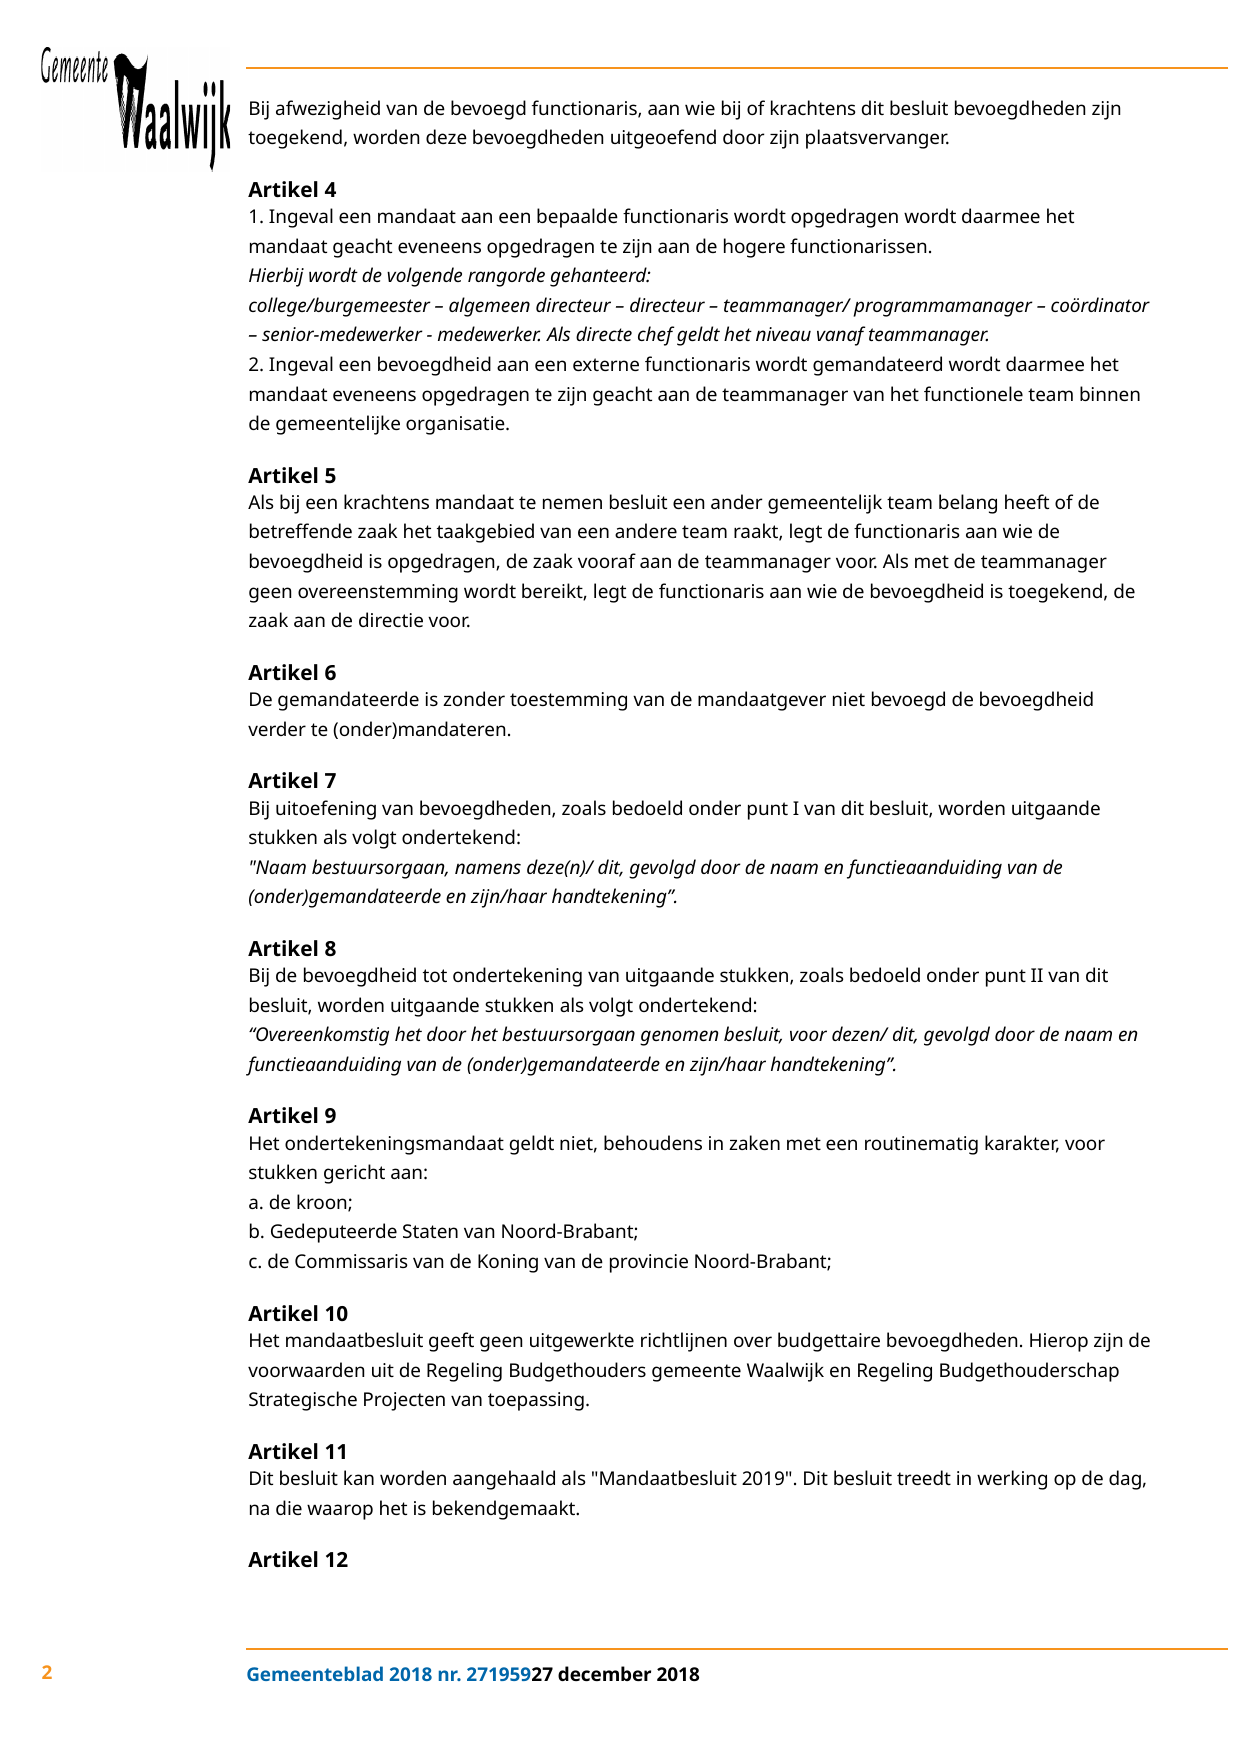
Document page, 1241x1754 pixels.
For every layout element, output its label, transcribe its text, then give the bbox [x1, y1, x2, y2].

text Artikel 4 [248, 175, 1152, 203]
text Artikel 12 [248, 1545, 1152, 1574]
text Het ondertekeningsmandaat geldt niet, behoudens in zaken met een routinematig karakter, voor stukken gericht aan: [248, 1130, 1152, 1185]
text Hierbij wordt de volgende rangorde gehanteerd: [248, 262, 1152, 288]
picture [41, 47, 231, 172]
text Artikel 9 [248, 1102, 1152, 1130]
text college/burgemeester – algemeen directeur – directeur – teammanager/ programmamanager – coördinator – senior-medewerker - medewerker. Als directe chef geldt het niveau vanaf teammanager. [248, 292, 1152, 347]
text 2. Ingeval een bevoegdheid aan een externe functionaris wordt gemandateerd wordt daarmee het mandaat eveneens opgedragen te zijn geacht aan de teammanager van het functionele team binnen de gemeentelijke organisatie. [248, 351, 1152, 436]
text Bij de bevoegdheid tot ondertekening van uitgaande stukken, zoals bedoeld onder punt II van dit besluit, worden uitgaande stukken ­als volgt onderte­kend: [248, 962, 1152, 1018]
text Artikel 8 [248, 934, 1152, 962]
text Artikel 10 [248, 1299, 1152, 1327]
text Artikel 5 [248, 461, 1152, 489]
text b. Gedeputeerde Staten van Noord-Brabant; [248, 1219, 1152, 1244]
text Als bij een krachtens mandaat te nemen besluit een ander gemeentelijk team belang heeft of de betreffende zaak het taakgebied van een andere team raakt, legt de functionaris aan wie de bevoegdheid is opgedragen, de zaak vooraf aan de teammanager voor. Als met de teammanager geen overeen­stemming wordt bereikt, legt de functionaris aan wie de bevoegdheid is toegekend, de zaak aan de directie voor. [248, 489, 1152, 633]
text 1. Ingeval een mandaat aan een bepaalde functionaris wordt opgedragen wordt daarmee het mandaat geacht eveneens opgedragen te zijn aan de hogere functionarissen. [248, 203, 1152, 258]
text c. de Commissaris van de Koning van de provincie Noord-Brabant; [248, 1248, 1152, 1274]
text Artikel 7 [248, 766, 1152, 795]
text Het mandaatbesluit geeft geen uitgewerkte richtlijnen over budgettaire bevoegdheden. Hierop zijn de voorwaarden uit de Regeling Budgethouders gemeente Waalwijk en Regeling Budgethouderschap Strategische Projecten van toepassing. [248, 1327, 1152, 1412]
text a. de kroon; [248, 1189, 1152, 1215]
text De gemandateerde is zonder toestemming van de mandaatgever niet bevoegd de bevoegdheid verder te (onder)mandateren. [248, 686, 1152, 742]
text Artikel 11 [248, 1437, 1152, 1465]
text Bij uitoefening van bevoegdheden, zoals bedoeld onder punt I van dit besluit, worden uitgaande stukken als volgt onderte­kend: [248, 795, 1152, 850]
text Bij afwezigheid van de bevoegd functionaris, aan wie bij of krachtens dit besluit bevoegd­heden zijn toegekend, worden deze bevoegdheden uitgeoefend door zijn plaatsvervanger. [248, 95, 1152, 150]
text Artikel 6 [248, 658, 1152, 686]
text “Overeenkomstig het door het bestuursorgaan genomen besluit, voor dezen/ dit, gevolgd door de naam en functieaanduiding van de (onder)gemandateerde en zijn/haar handteke­ning”. [248, 1022, 1152, 1077]
text Dit besluit kan worden aangehaald als "Mandaatbesluit 2019". Dit besluit treedt in werking op de dag, na die waarop het is bekendgemaakt. [248, 1465, 1152, 1521]
text "Naam bestuursorgaan, namens deze(n)/ dit, gevolgd door de naam en functieaanduiding van de (onder)gemandateerde en zijn/haar handteke­ning”. [248, 854, 1152, 909]
